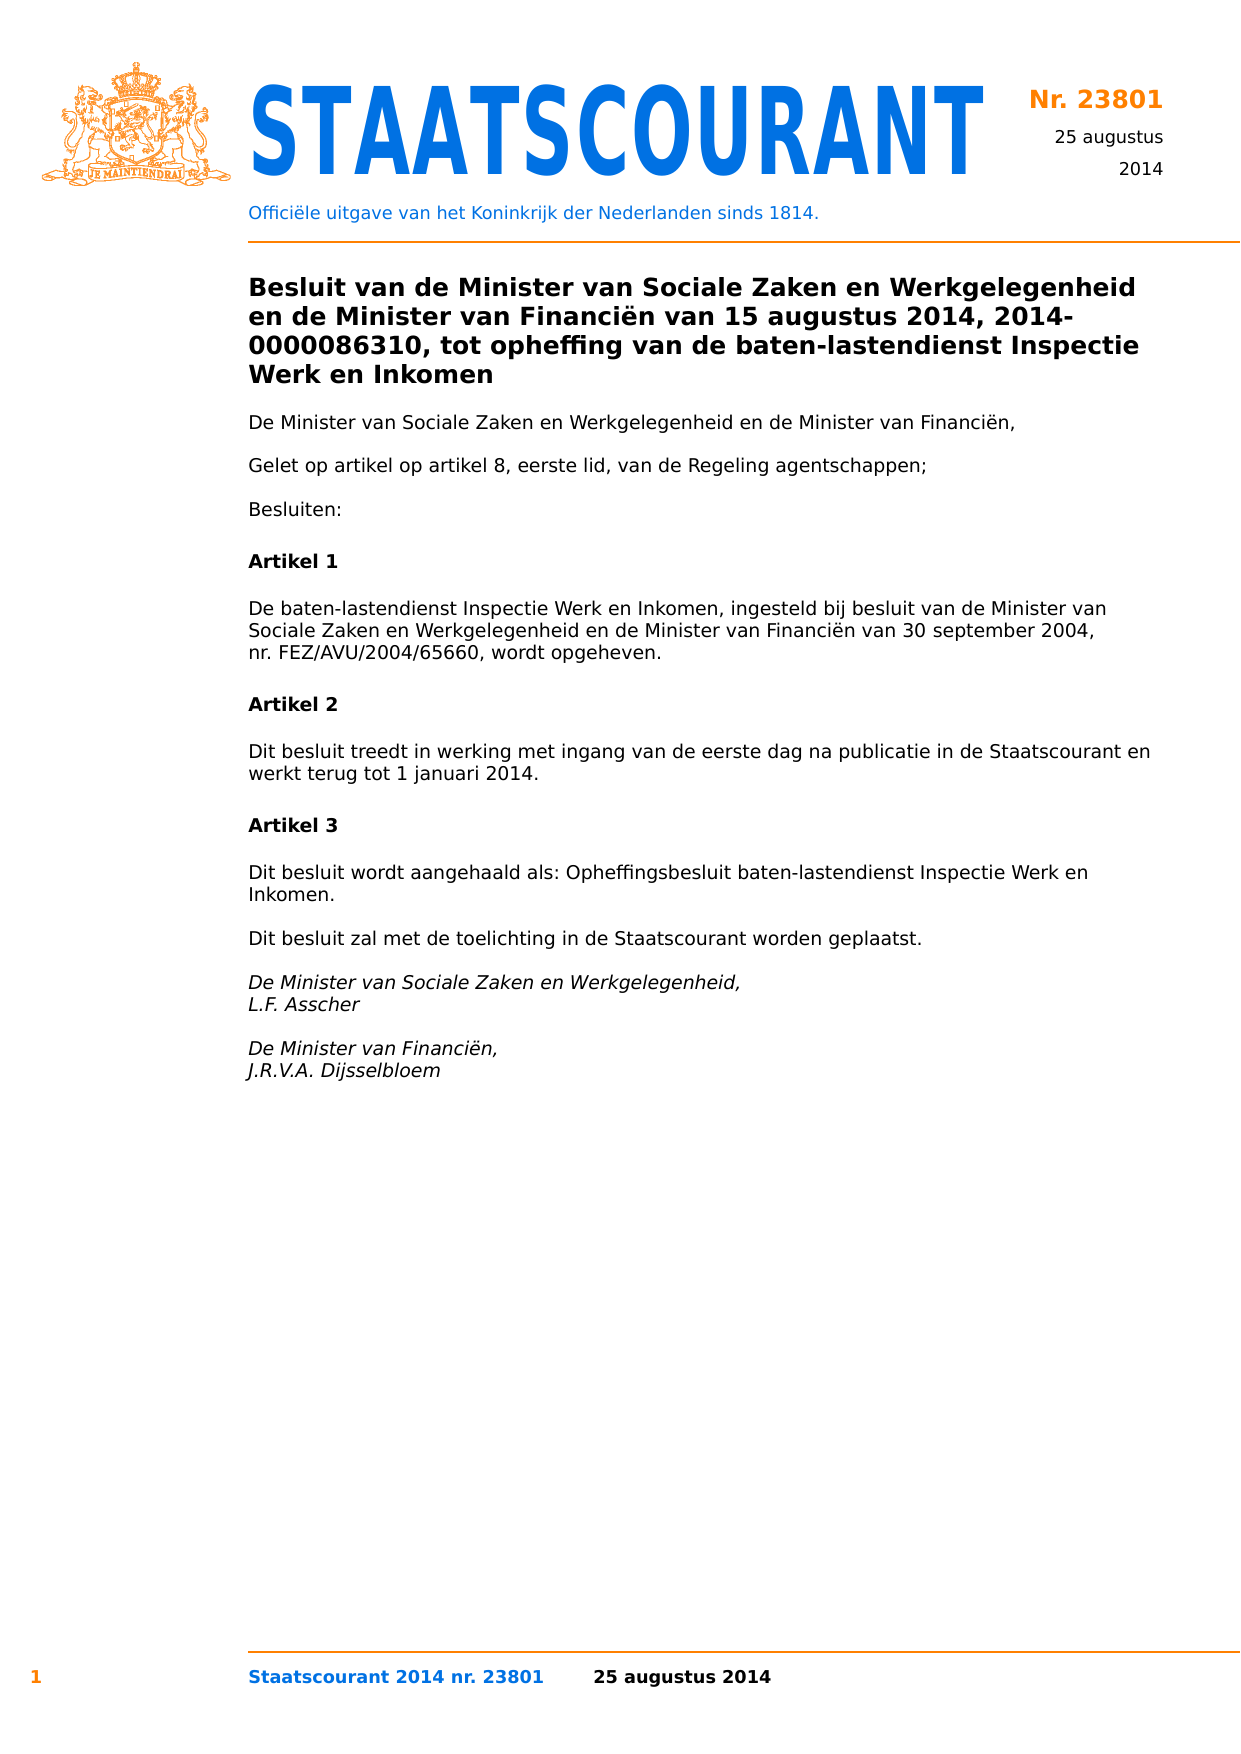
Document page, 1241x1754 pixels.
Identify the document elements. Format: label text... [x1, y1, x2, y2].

table_header [25, 62, 248, 241]
table_cell 25 augustus [998, 121, 1240, 153]
table_header Nr. 23801 [998, 62, 1240, 121]
text Dit besluit wordt aangehaald als: Opheffingsbesluit baten-lastendienst Inspectie Werk en Inkomen. [248, 862, 1163, 906]
text Gelet op artikel op artikel 8, eerste lid, van de Regeling agentschappen; [248, 455, 1163, 477]
table_header STAATSCOURANT [248, 62, 998, 203]
subtitle Artikel 3 [248, 815, 1163, 837]
subtitle Besluit van de Minister van Sociale Zaken en Werkgelegenheid en de Minister van Financiën van 15 augustus 2014, 2014-0000086310, tot opheffing van de baten-lastendienst Inspectie Werk en Inkomen [248, 273, 1163, 390]
text De baten-lastendienst Inspectie Werk en Inkomen, ingesteld bij besluit van de Minister van Sociale Zaken en Werkgelegenheid en de Minister van Financiën van 30 september 2004, nr. FEZ/AVU/2004/65660, wordt opgeheven. [248, 598, 1163, 664]
table_cell Officiële uitgave van het Koninkrijk der Nederlanden sinds 1814. [248, 203, 1240, 241]
text Dit besluit treedt in werking met ingang van de eerste dag na publicatie in de Staatscourant en werkt terug tot 1 januari 2014. [248, 741, 1163, 785]
text De Minister van Sociale Zaken en Werkgelegenheid en de Minister van Financiën, [248, 412, 1163, 433]
text Besluiten: [248, 499, 1163, 521]
text De Minister van Sociale Zaken en Werkgelegenheid, L.F. Asscher [248, 972, 1163, 1016]
subtitle Artikel 1 [248, 551, 1163, 573]
text Dit besluit zal met de toelichting in de Staatscourant worden geplaatst. [248, 928, 1163, 950]
subtitle Artikel 2 [248, 694, 1163, 716]
table_cell 2014 [998, 153, 1240, 203]
text De Minister van Financiën, J.R.V.A. Dijsselbloem [248, 1038, 1163, 1082]
picture [41, 62, 231, 186]
